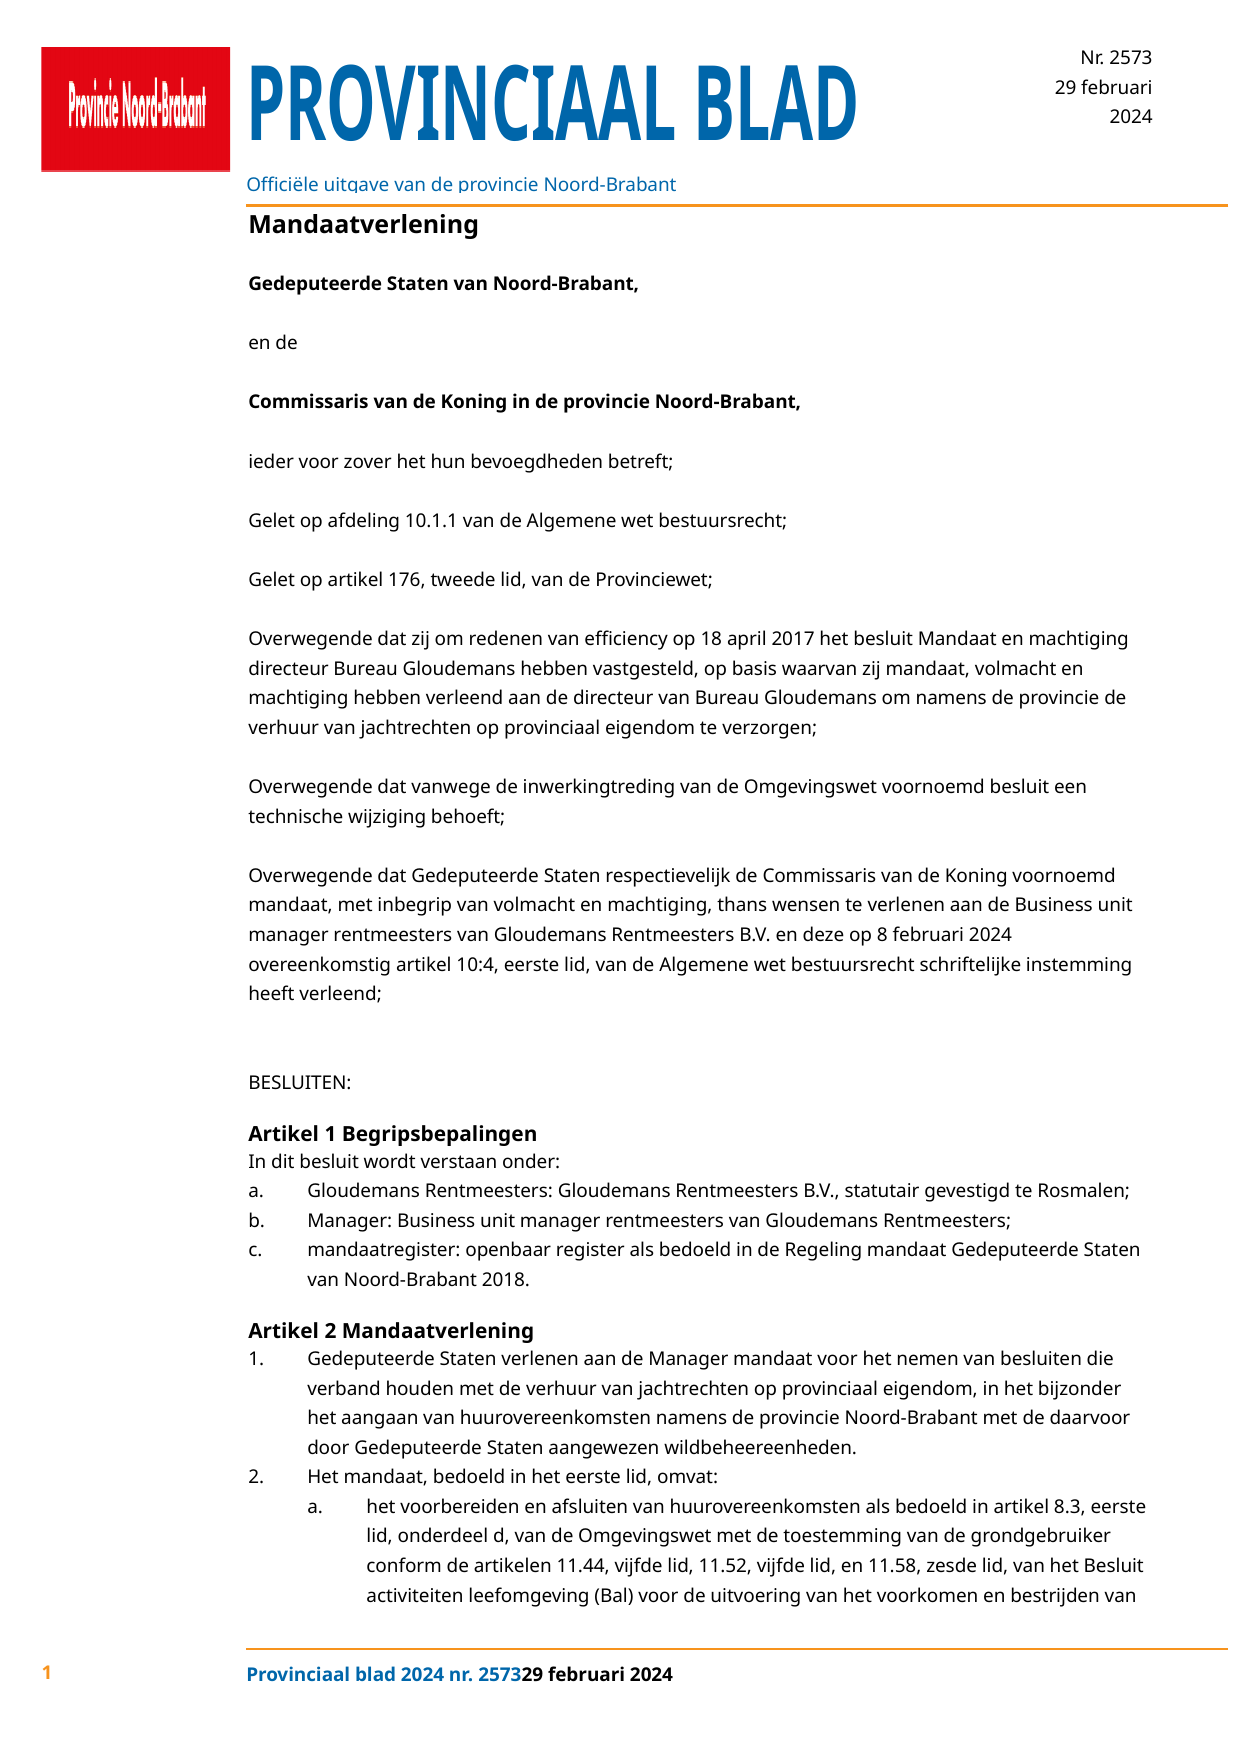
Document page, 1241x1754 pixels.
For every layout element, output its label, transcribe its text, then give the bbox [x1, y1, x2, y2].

text Mandaatverlening [248, 207, 1152, 241]
text Overwegende dat zij om redenen van efficiency op 18 april 2017 het besluit Mandaat en machtiging directeur Bureau Gloudemans hebben vastgesteld, op basis waarvan zij mandaat, volmacht en machtiging hebben verleend aan de directeur van Bureau Gloudemans om namens de provincie de verhuur van jachtrechten op provinciaal eigendom te verzorgen; [248, 625, 1152, 740]
text BESLUITEN: [248, 1069, 1152, 1095]
list Gedeputeerde Staten verlenen aan de Manager mandaat voor het nemen van besluiten die verband houden met de verhuur van jachtrechten op provinciaal eigendom, in het bijzonder het aangaan van huurovereenkomsten namens de provincie Noord-Brabant met de daarvoor door Gedeputeerde Staten aangewezen wildbeheereenheden. [248, 1345, 1152, 1459]
text Gelet op artikel 176, tweede lid, van de Provinciewet; [248, 566, 1152, 592]
text Overwegende dat Gedeputeerde Staten respectievelijk de Commissaris van de Koning voornoemd mandaat, met inbegrip van volmacht en machtiging, thans wensen te verlenen aan de Business unit manager rentmeesters van Gloudemans Rentmeesters B.V. en deze op 8 februari 2024 overeenkomstig artikel 10:4, eerste lid, van de Algemene wet bestuursrecht schriftelijke instemming heeft verleend; [248, 862, 1152, 1006]
text Gelet op afdeling 10.1.1 van de Algemene wet bestuursrecht; [248, 507, 1152, 533]
list het voorbereiden en afsluiten van huurovereenkomsten als bedoeld in artikel 8.3, eerste lid, onderdeel d, van de Omgevingswet met de toestemming van de grondgebruiker conform de artikelen 11.44, vijfde lid, 11.52, vijfde lid, en 11.58, zesde lid, van het Besluit activiteiten leefomgeving (Bal) voor de uitvoering van het voorkomen en bestrijden van [307, 1493, 1152, 1607]
list Het mandaat, bedoeld in het eerste lid, omvat: [248, 1463, 1152, 1489]
text Commissaris van de Koning in de provincie Noord-Brabant, [248, 389, 1152, 414]
text In dit besluit wordt verstaan onder: [248, 1148, 1152, 1174]
text Gedeputeerde Staten van Noord-Brabant, [248, 270, 1152, 296]
text Artikel 1 Begripsbepalingen [248, 1119, 1152, 1148]
list Manager: Business unit manager rentmeesters van Gloudemans Rentmeesters; [248, 1207, 1152, 1233]
text en de [248, 329, 1152, 355]
text Overwegende dat vanwege de inwerkingtreding van de Omgevingswet voornoemd besluit een technische wijziging behoeft; [248, 773, 1152, 828]
list mandaatregister: openbaar register als bedoeld in de Regeling mandaat Gedeputeerde Staten van Noord-Brabant 2018. [248, 1237, 1152, 1292]
list Gloudemans Rentmeesters: Gloudemans Rentmeesters B.V., statutair gevestigd te Rosmalen; [248, 1177, 1152, 1203]
picture [41, 47, 231, 172]
text ieder voor zover het hun bevoegdheden betreft; [248, 448, 1152, 473]
text Artikel 2 Mandaatverlening [248, 1317, 1152, 1345]
